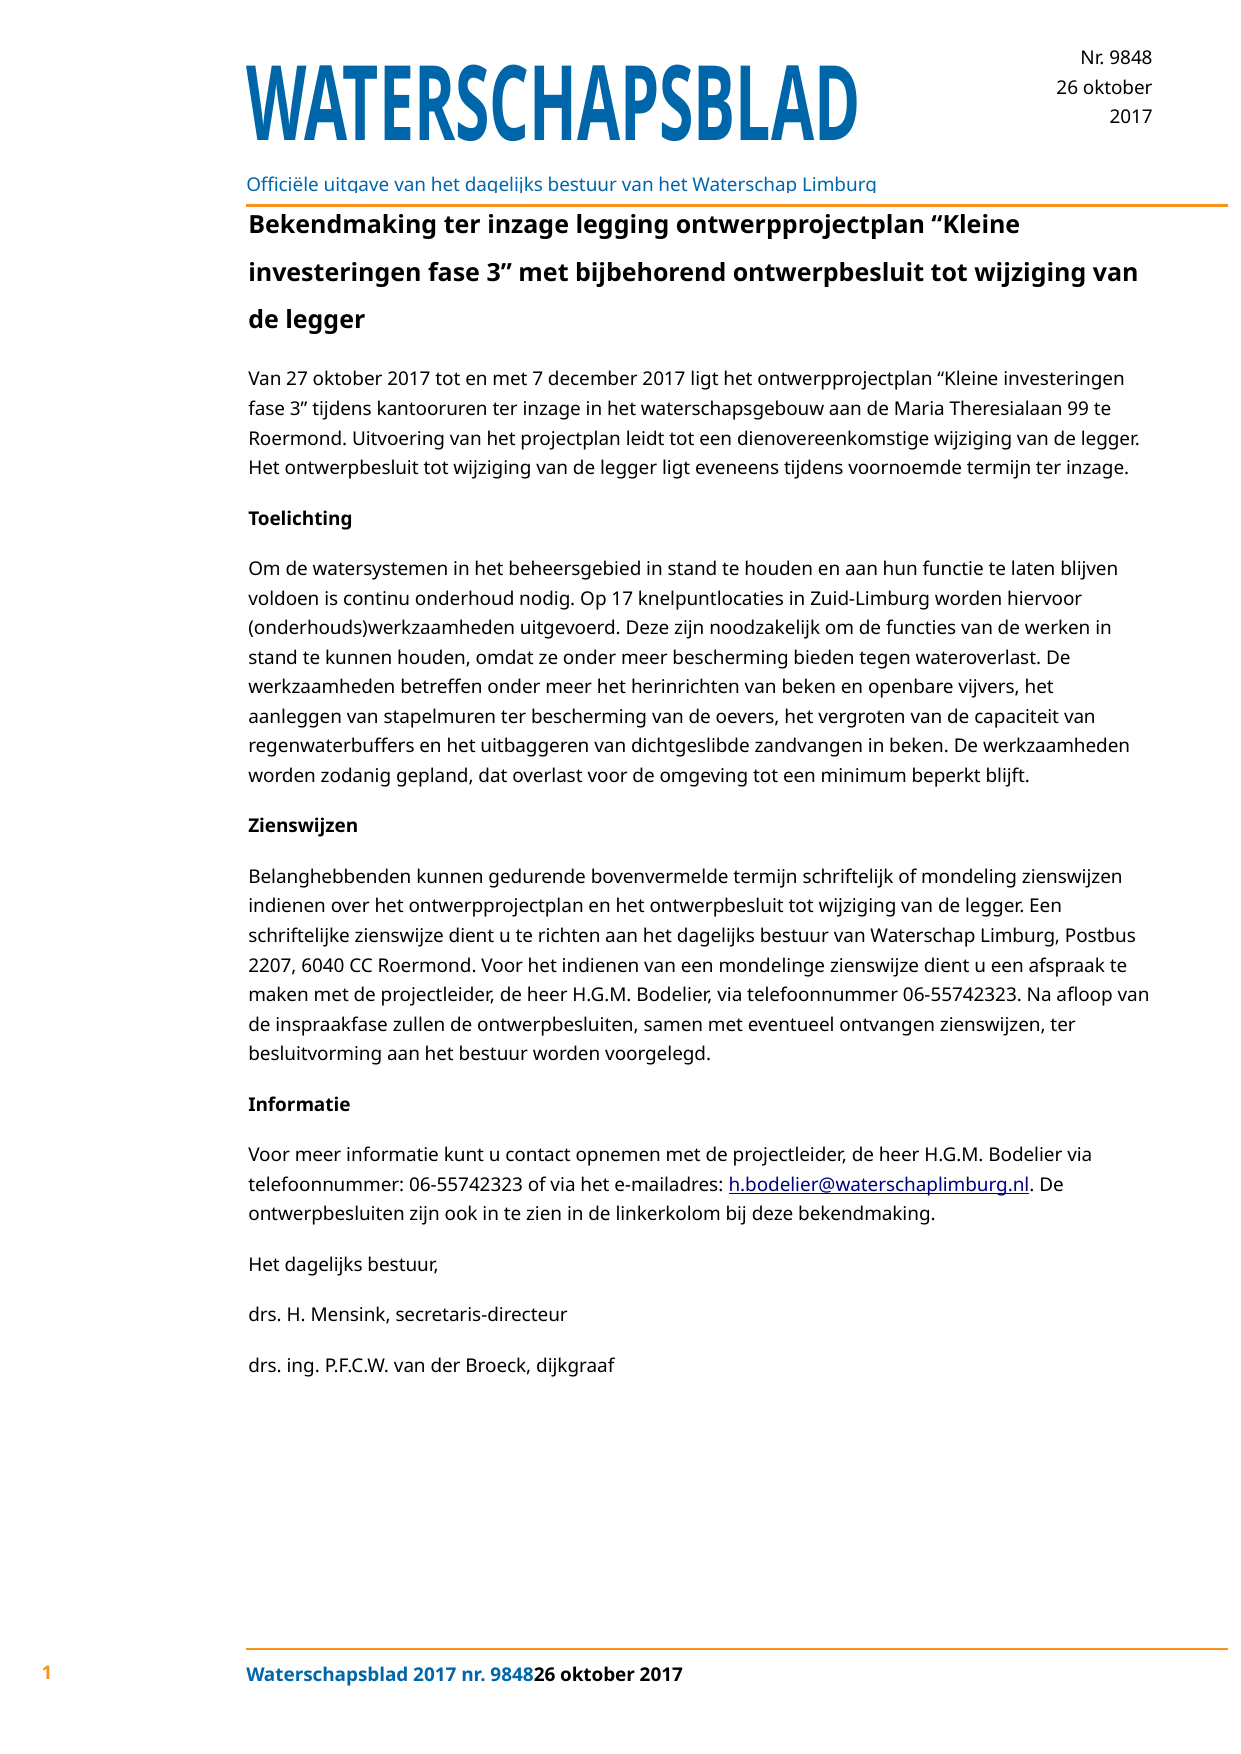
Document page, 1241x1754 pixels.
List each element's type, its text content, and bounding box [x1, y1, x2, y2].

text Belanghebbenden kunnen gedurende bovenvermelde termijn schriftelijk of mondeling zienswijzen indienen over het ontwerpprojectplan en het ontwerpbesluit tot wijziging van de legger. Een schriftelijke zienswijze dient u te richten aan het dagelijks bestuur van Waterschap Limburg, Postbus 2207, 6040 CC Roermond. Voor het indienen van een mondelinge zienswijze dient u een afspraak te maken met de projectleider, de heer H.G.M. Bodelier, via telefoonnummer 06-55742323. Na afloop van de inspraakfase zullen de ontwerpbesluiten, samen met eventueel ontvangen zienswijzen, ter besluitvorming aan het bestuur worden voorgelegd. [248, 863, 1152, 1066]
text Toelichting [248, 505, 1152, 530]
text drs. H. Mensink, secretaris-directeur [248, 1301, 1152, 1327]
text Van 27 oktober 2017 tot en met 7 december 2017 ligt het ontwerpprojectplan “Kleine investeringen fase 3” tijdens kantooruren ter inzage in het waterschapsgebouw aan de Maria Theresialaan 99 te Roermond. Uitvoering van het projectplan leidt tot een dienovereenkomstige wijziging van de legger. Het ontwerpbesluit tot wijziging van de legger ligt eveneens tijdens voornoemde termijn ter inzage. [248, 366, 1152, 480]
text Het dagelijks bestuur, [248, 1251, 1152, 1277]
text Bekendmaking ter inzage legging ontwerpprojectplan “Kleine investeringen fase 3” met bijbehorend ontwerpbesluit tot wijziging van de legger [248, 207, 1152, 336]
text Voor meer informatie kunt u contact opnemen met de projectleider, de heer H.G.M. Bodelier via telefoonnummer: 06-55742323 of via het e-mailadres: h.bodelier@waterschaplimburg.nl. De ontwerpbesluiten zijn ook in te zien in de linkerkolom bij deze bekendmaking. [248, 1141, 1152, 1226]
text Om de watersystemen in het beheersgebied in stand te houden en aan hun functie te laten blijven voldoen is continu onderhoud nodig. Op 17 knelpuntlocaties in Zuid-Limburg worden hiervoor (onderhouds)werkzaamheden uitgevoerd. Deze zijn noodzakelijk om de functies van de werken in stand te kunnen houden, omdat ze onder meer bescherming bieden tegen wateroverlast. De werkzaamheden betreffen onder meer het herinrichten van beken en openbare vijvers, het aanleggen van stapelmuren ter bescherming van de oevers, het vergroten van de capaciteit van regenwaterbuffers en het uitbaggeren van dichtgeslibde zandvangen in beken. De werkzaamheden worden zodanig gepland, dat overlast voor de omgeving tot een minimum beperkt blijft. [248, 555, 1152, 788]
picture [41, 47, 231, 172]
text Informatie [248, 1091, 1152, 1117]
text Zienswijzen [248, 813, 1152, 838]
text drs. ing. P.F.C.W. van der Broeck, dijkgraaf [248, 1352, 1152, 1377]
